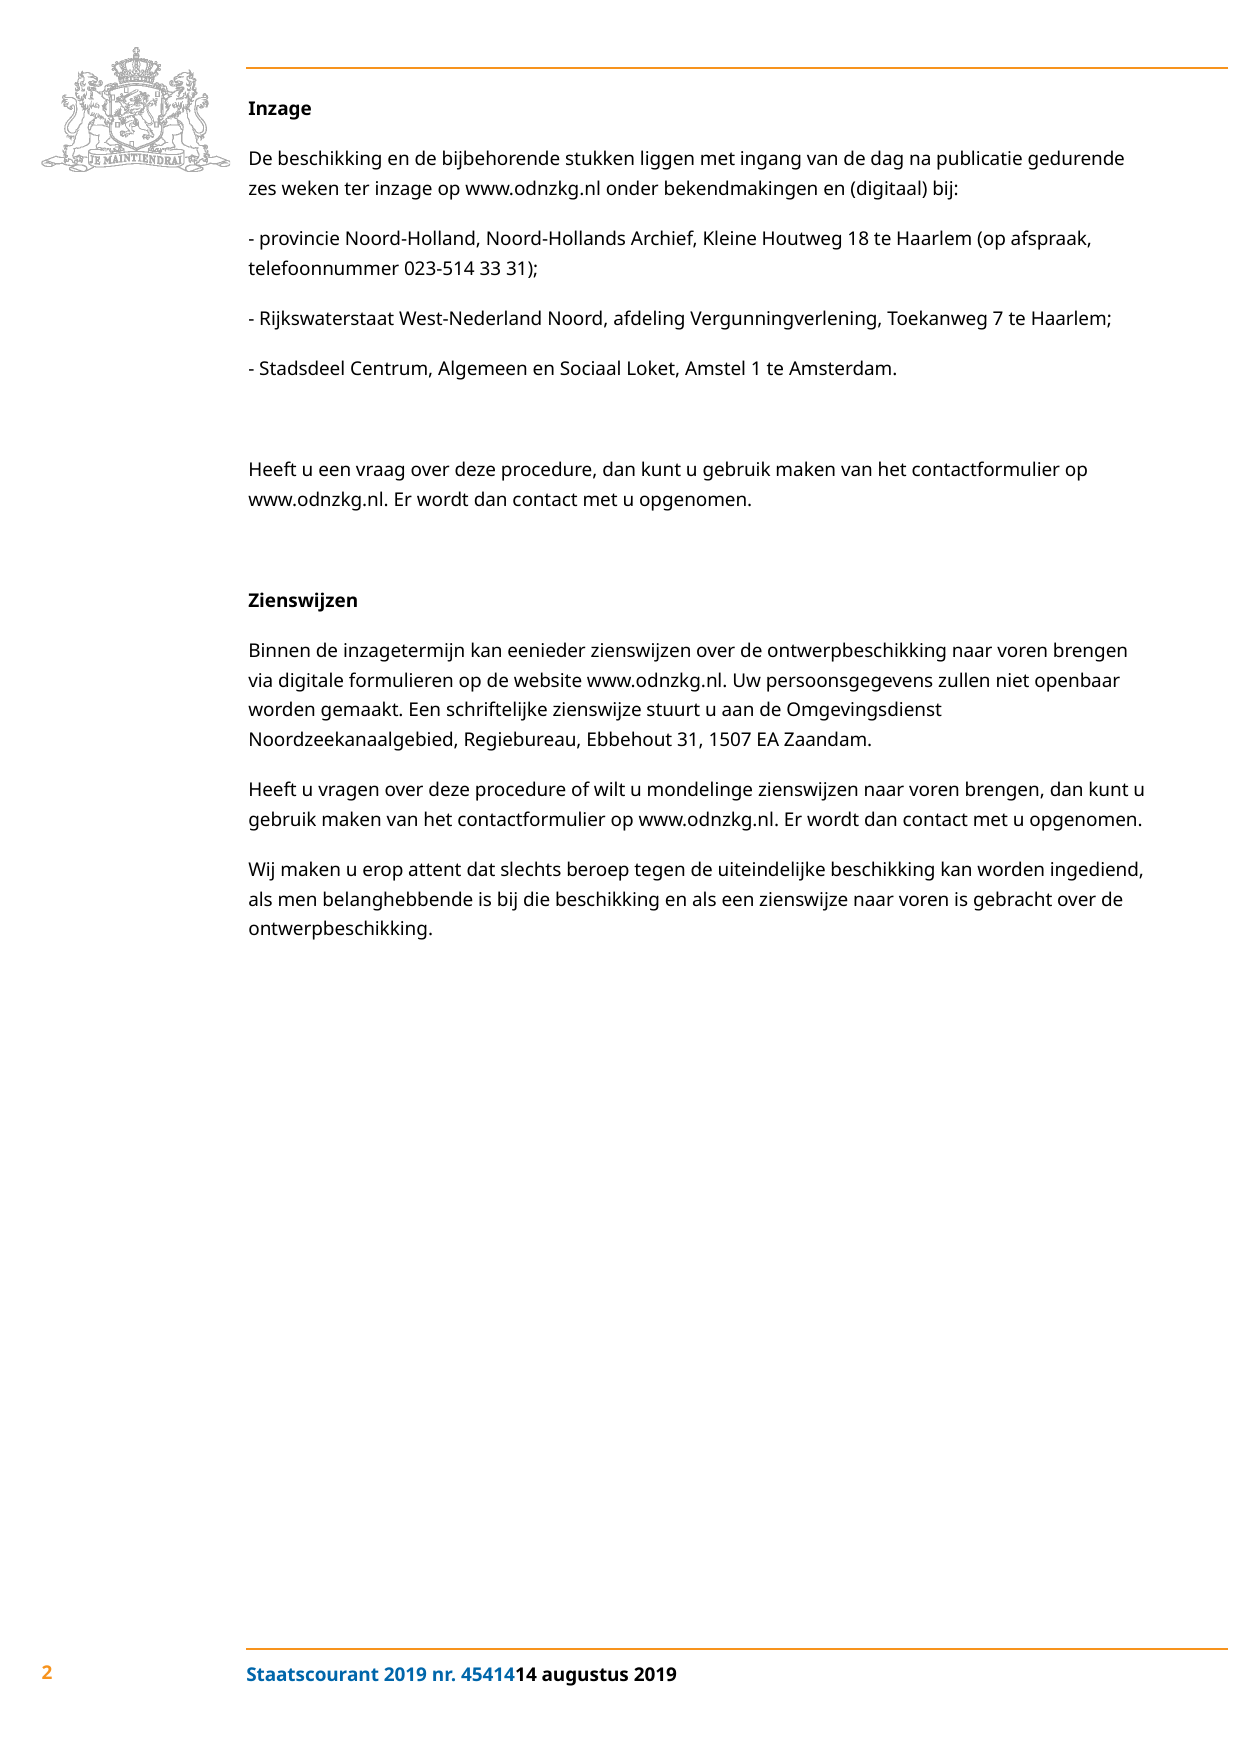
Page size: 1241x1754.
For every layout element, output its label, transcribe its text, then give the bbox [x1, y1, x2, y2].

text Zienswijzen [248, 587, 1152, 613]
text - Stadsdeel Centrum, Algemeen en Sociaal Loket, Amstel 1 te Amsterdam. [248, 356, 1152, 381]
text Heeft u een vraag over deze procedure, dan kunt u gebruik maken van het contactformulier op www.odnzkg.nl. Er wordt dan contact met u opgenomen. [248, 456, 1152, 512]
text Binnen de inzagetermijn kan eenieder zienswijzen over de ontwerpbeschikking naar voren brengen via digitale formulieren op de website www.odnzkg.nl. Uw persoonsgegevens zullen niet openbaar worden gemaakt. Een schriftelijke zienswijze stuurt u aan de Omgevingsdienst Noordzeekanaalgebied, Regiebureau, Ebbehout 31, 1507 EA Zaandam. [248, 637, 1152, 752]
picture [41, 47, 231, 172]
text Inzage [248, 95, 1152, 121]
text - provincie Noord-Holland, Noord-Hollands Archief, Kleine Houtweg 18 te Haarlem (op afspraak, telefoonnummer 023-514 33 31); [248, 225, 1152, 281]
text Heeft u vragen over deze procedure of wilt u mondelinge zienswijzen naar voren brengen, dan kunt u gebruik maken van het contactformulier op www.odnzkg.nl. Er wordt dan contact met u opgenomen. [248, 776, 1152, 832]
text De beschikking en de bijbehorende stukken liggen met ingang van de dag na publicatie gedurende zes weken ter inzage op www.odnzkg.nl onder bekendmakingen en (digitaal) bij: [248, 145, 1152, 201]
text Wij maken u erop attent dat slechts beroep tegen de uiteindelijke beschikking kan worden ingediend, als men belanghebbende is bij die beschikking en als een zienswijze naar voren is gebracht over de ontwerpbeschikking. [248, 856, 1152, 941]
text - Rijkswaterstaat West-Nederland Noord, afdeling Vergunningverlening, Toekanweg 7 te Haarlem; [248, 305, 1152, 331]
